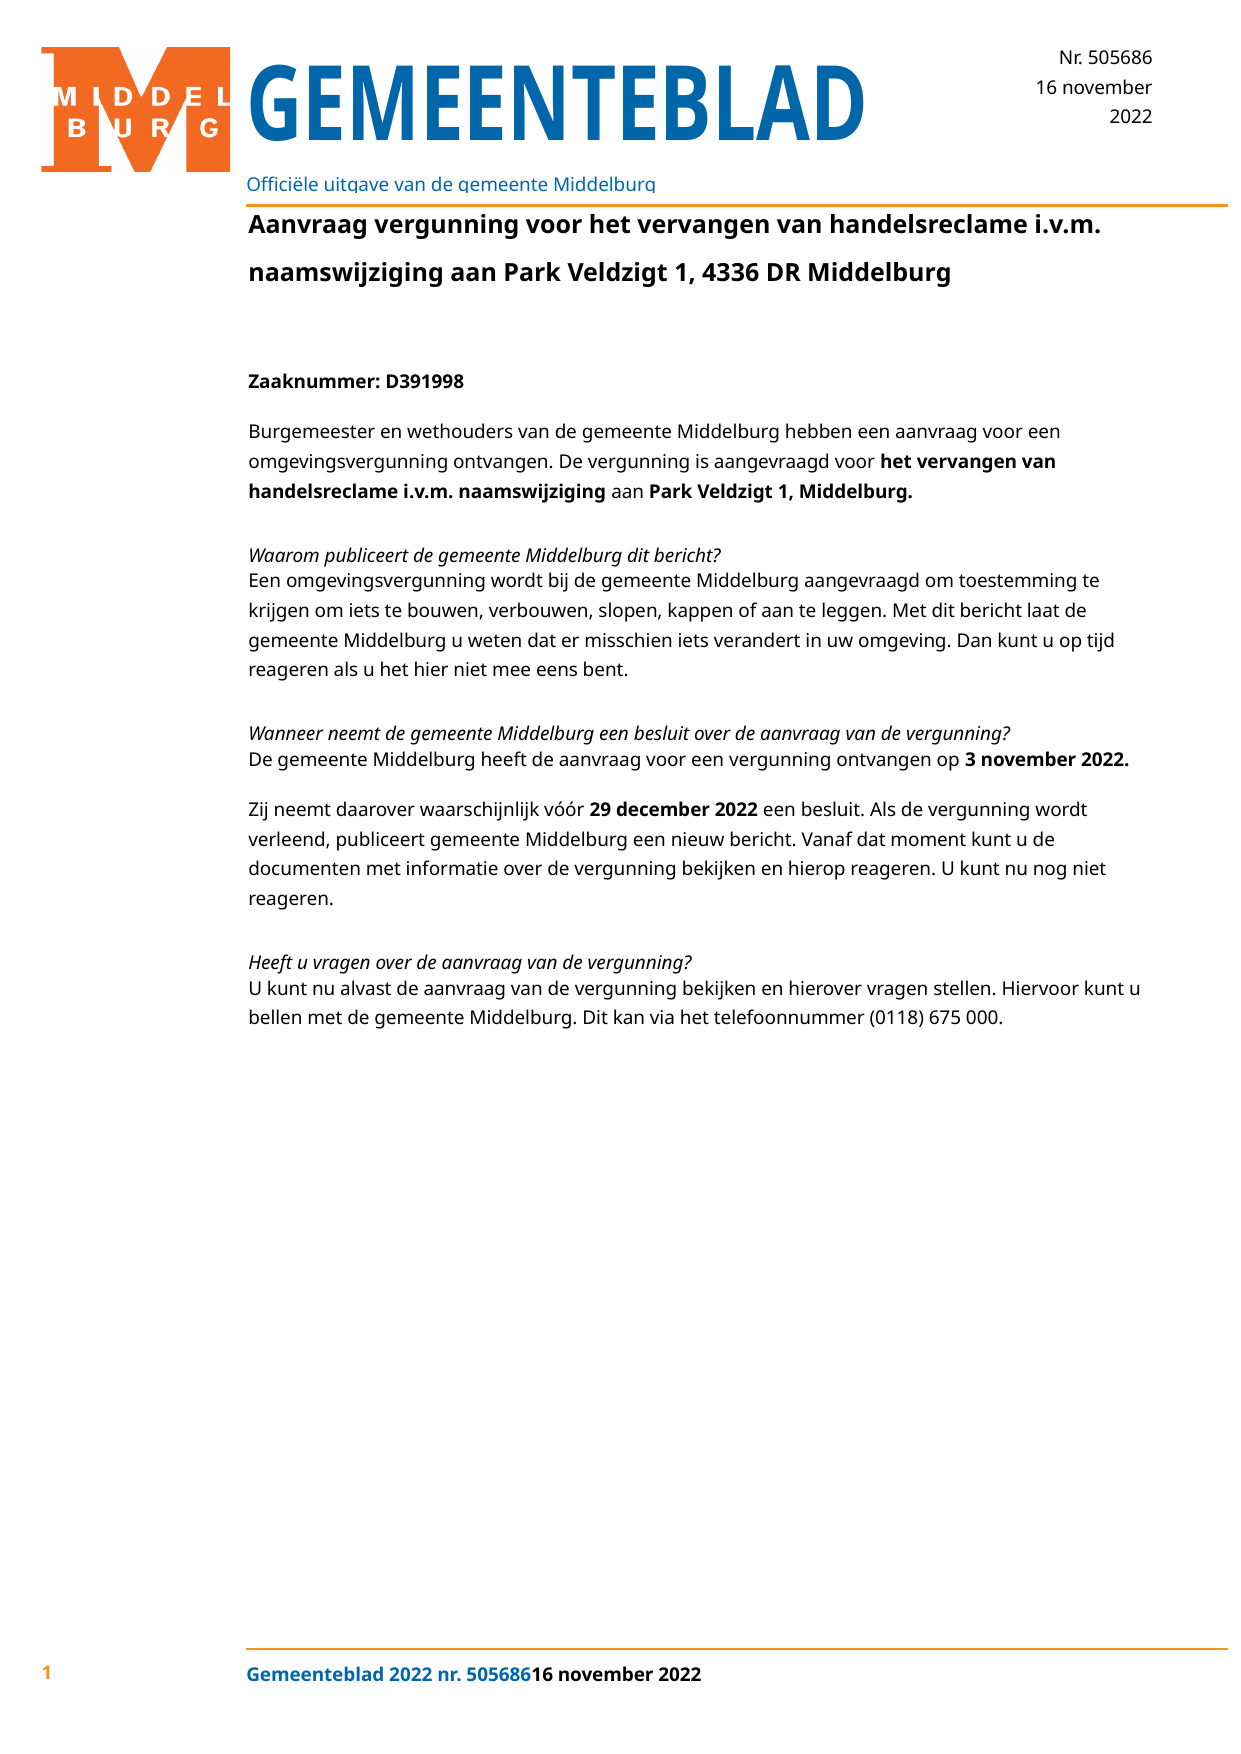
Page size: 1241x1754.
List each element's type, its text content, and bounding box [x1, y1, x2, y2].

text Heeft u vragen over de aanvraag van de vergunning? [248, 949, 1152, 975]
text Een omgevingsvergunning wordt bij de gemeente Middelburg aangevraagd om toestemming te krijgen om iets te bouwen, verbouwen, slopen, kappen of aan te leggen. Met dit bericht laat de gemeente Middelburg u weten dat er misschien iets verandert in uw omgeving. Dan kunt u op tijd reageren als u het hier niet mee eens bent. [248, 568, 1152, 682]
text Aanvraag vergunning voor het vervangen van handelsreclame i.v.m. naamswijziging aan Park Veldzigt 1, 4336 DR Middelburg [248, 207, 1152, 288]
text De gemeente Middelburg heeft de aanvraag voor een vergunning ontvangen op 3 november 2022. [248, 746, 1152, 772]
picture [41, 47, 231, 172]
text Zaaknummer: D391998 [248, 368, 1152, 394]
text Burgemeester en wethouders van de gemeente Middelburg hebben een aanvraag voor een omgevingsvergunning ontvangen. De vergunning is aangevraagd voor het vervangen van handelsreclame i.v.m. naamswijziging aan Park Veldzigt 1, Middelburg. [248, 419, 1152, 504]
text Waarom publiceert de gemeente Middelburg dit bericht? [248, 542, 1152, 568]
text Zij neemt daarover waarschijnlijk vóór 29 december 2022 een besluit. Als de vergunning wordt verleend, publiceert gemeente Middelburg een nieuw bericht. Vanaf dat moment kunt u de documenten met informatie over de vergunning bekijken en hierop reageren. U kunt nu nog niet reageren. [248, 796, 1152, 911]
text U kunt nu alvast de aanvraag van de vergunning bekijken en hierover vragen stellen. Hiervoor kunt u bellen met de gemeente Middelburg. Dit kan via het telefoonnummer (0118) 675 000. [248, 975, 1152, 1030]
text Wanneer neemt de gemeente Middelburg een besluit over de aanvraag van de vergunning? [248, 720, 1152, 746]
